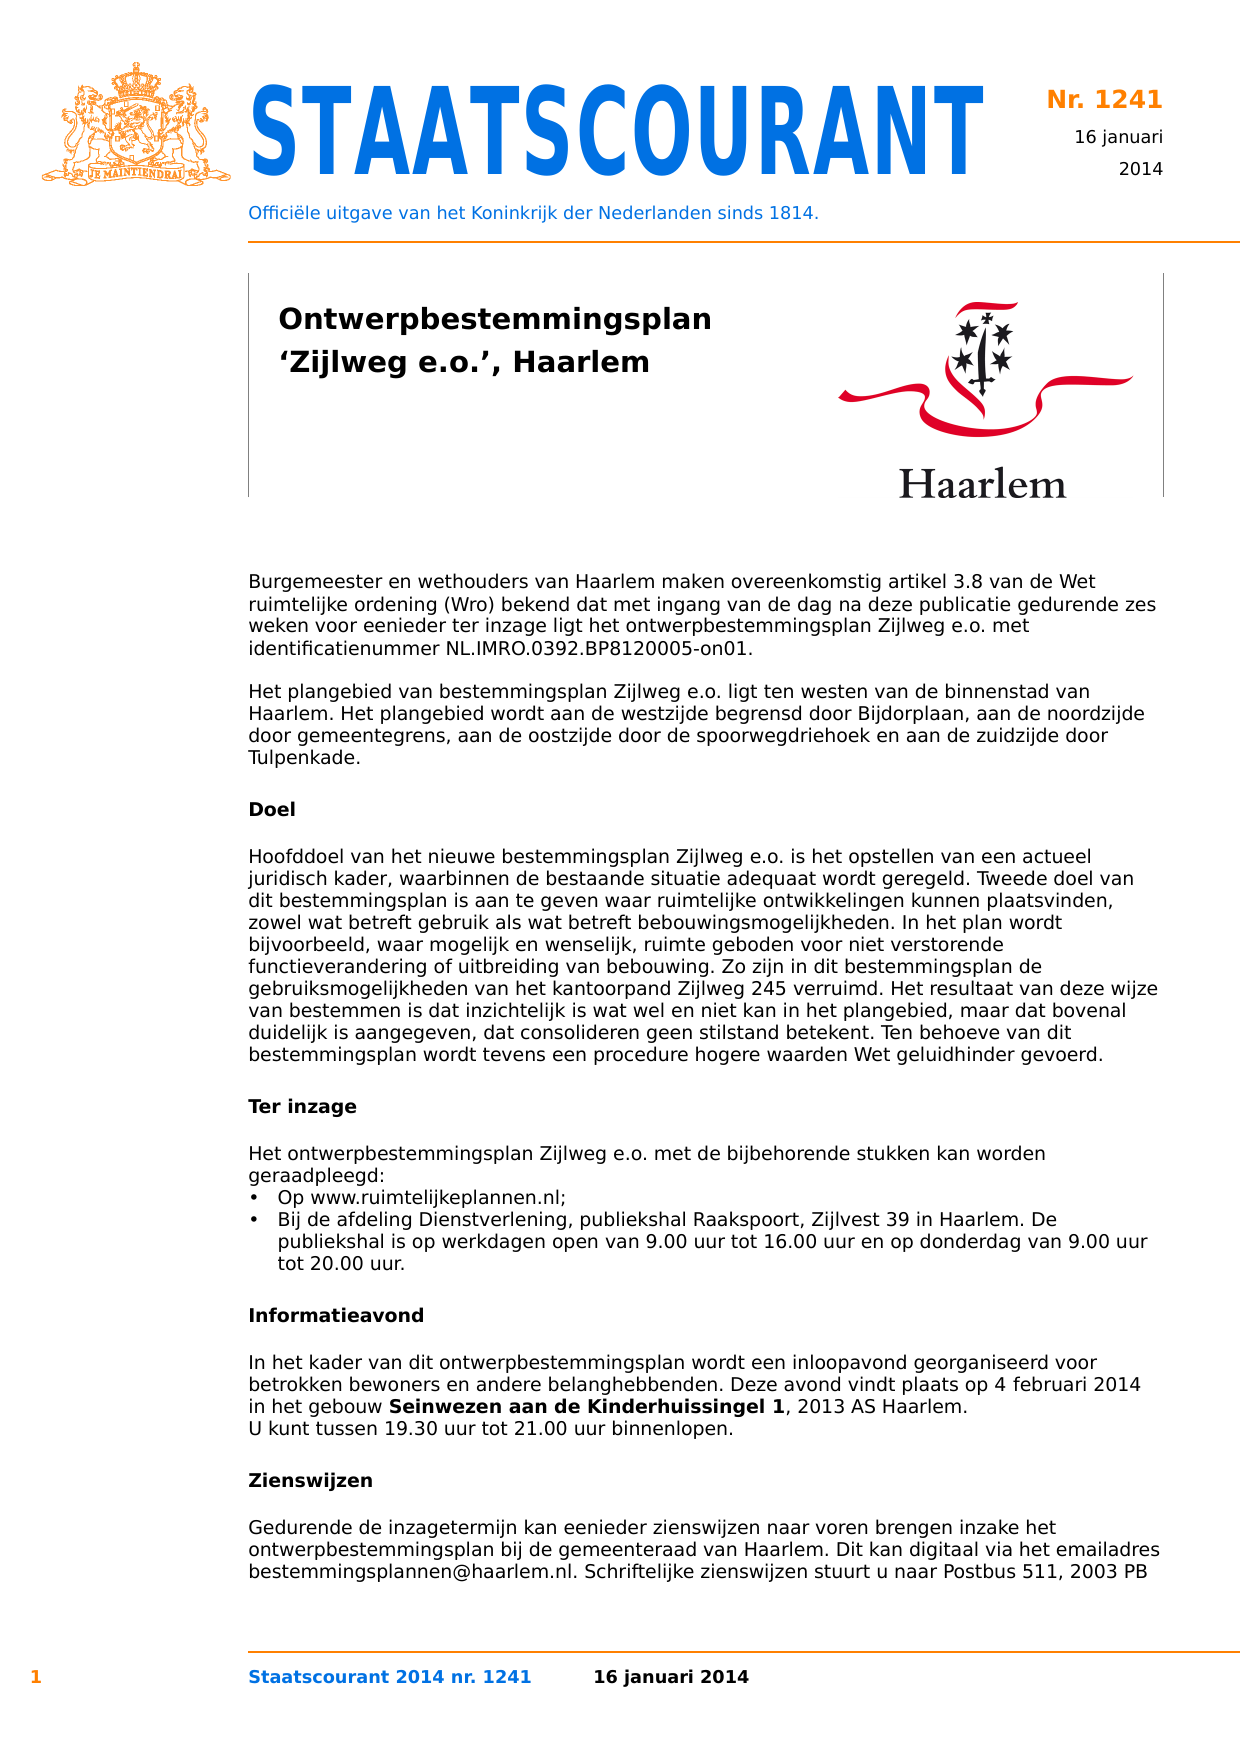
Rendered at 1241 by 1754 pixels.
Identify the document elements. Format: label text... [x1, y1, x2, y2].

subtitle Ter inzage [248, 1096, 1163, 1118]
text Het ontwerpbestemmingsplan Zijlweg e.o. met de bijbehorende stukken kan worden geraadpleegd: [248, 1143, 1163, 1187]
subtitle Informatieavond [248, 1305, 1163, 1327]
text Het plangebied van bestemmingsplan Zijlweg e.o. ligt ten westen van de binnenstad van Haarlem. Het plangebied wordt aan de westzijde begrensd door Bijdorplaan, aan de noordzijde door gemeentegrens, aan de oostzijde door de spoorwegdriehoek en aan de zuidzijde door Tulpenkade. [248, 681, 1163, 769]
table_cell 16 januari [998, 121, 1240, 153]
picture [838, 302, 1134, 498]
picture [41, 62, 231, 186]
table_header Nr. 1241 [998, 62, 1240, 121]
table_cell 2014 [998, 153, 1240, 203]
table_cell Officiële uitgave van het Koninkrijk der Nederlanden sinds 1814. [248, 203, 1240, 241]
subtitle Zienswijzen [248, 1470, 1163, 1492]
subtitle Ontwerpbestemmingsplan ‘Zijlweg e.o.’, Haarlem [249, 273, 1163, 497]
text • Op www.ruimtelijkeplannen.nl; [248, 1187, 1163, 1209]
table_header [25, 62, 248, 241]
text In het kader van dit ontwerpbestemmingsplan wordt een inloopavond georganiseerd voor betrokken bewoners en andere belanghebbenden. Deze avond vindt plaats op 4 februari 2014 in het gebouw Seinwezen aan de Kinderhuissingel 1, 2013 AS Haarlem. [248, 1352, 1163, 1418]
subtitle Doel [248, 799, 1163, 821]
text Gedurende de inzagetermijn kan eenieder zienswijzen naar voren brengen inzake het ontwerpbestemmingsplan bij de gemeenteraad van Haarlem. Dit kan digitaal via het emailadres bestemmingsplannen@haarlem.nl. Schriftelijke zienswijzen stuurt u naar Postbus 511, 2003 PB [248, 1517, 1163, 1583]
text Hoofddoel van het nieuwe bestemmingsplan Zijlweg e.o. is het opstellen van een actueel juridisch kader, waarbinnen de bestaande situatie adequaat wordt geregeld. Tweede doel van dit bestemmingsplan is aan te geven waar ruimtelijke ontwikkelingen kunnen plaatsvinden, zowel wat betreft gebruik als wat betreft bebouwingsmogelijkheden. In het plan wordt bijvoorbeeld, waar mogelijk en wenselijk, ruimte geboden voor niet verstorende functieverandering of uitbreiding van bebouwing. Zo zijn in dit bestemmingsplan de gebruiksmogelijkheden van het kantoorpand Zijlweg 245 verruimd. Het resultaat van deze wijze van bestemmen is dat inzichtelijk is wat wel en niet kan in het plangebied, maar dat bovenal duidelijk is aangegeven, dat consolideren geen stilstand betekent. Ten behoeve van dit bestemmingsplan wordt tevens een procedure hogere waarden Wet geluidhinder gevoerd. [248, 846, 1163, 1066]
text • Bij de afdeling Dienstverlening, publiekshal Raakspoort, Zijlvest 39 in Haarlem. De publiekshal is op werkdagen open van 9.00 uur tot 16.00 uur en op donderdag van 9.00 uur tot 20.00 uur. [248, 1209, 1163, 1275]
table_header STAATSCOURANT [248, 62, 998, 203]
text U kunt tussen 19.30 uur tot 21.00 uur binnenlopen. [248, 1418, 1163, 1440]
text Burgemeester en wethouders van Haarlem maken overeenkomstig artikel 3.8 van de Wet ruimtelijke ordening (Wro) bekend dat met ingang van de dag na deze publicatie gedurende zes weken voor eenieder ter inzage ligt het ontwerpbestemmingsplan Zijlweg e.o. met identificatienummer NL.IMRO.0392.BP8120005-on01. [248, 571, 1163, 659]
